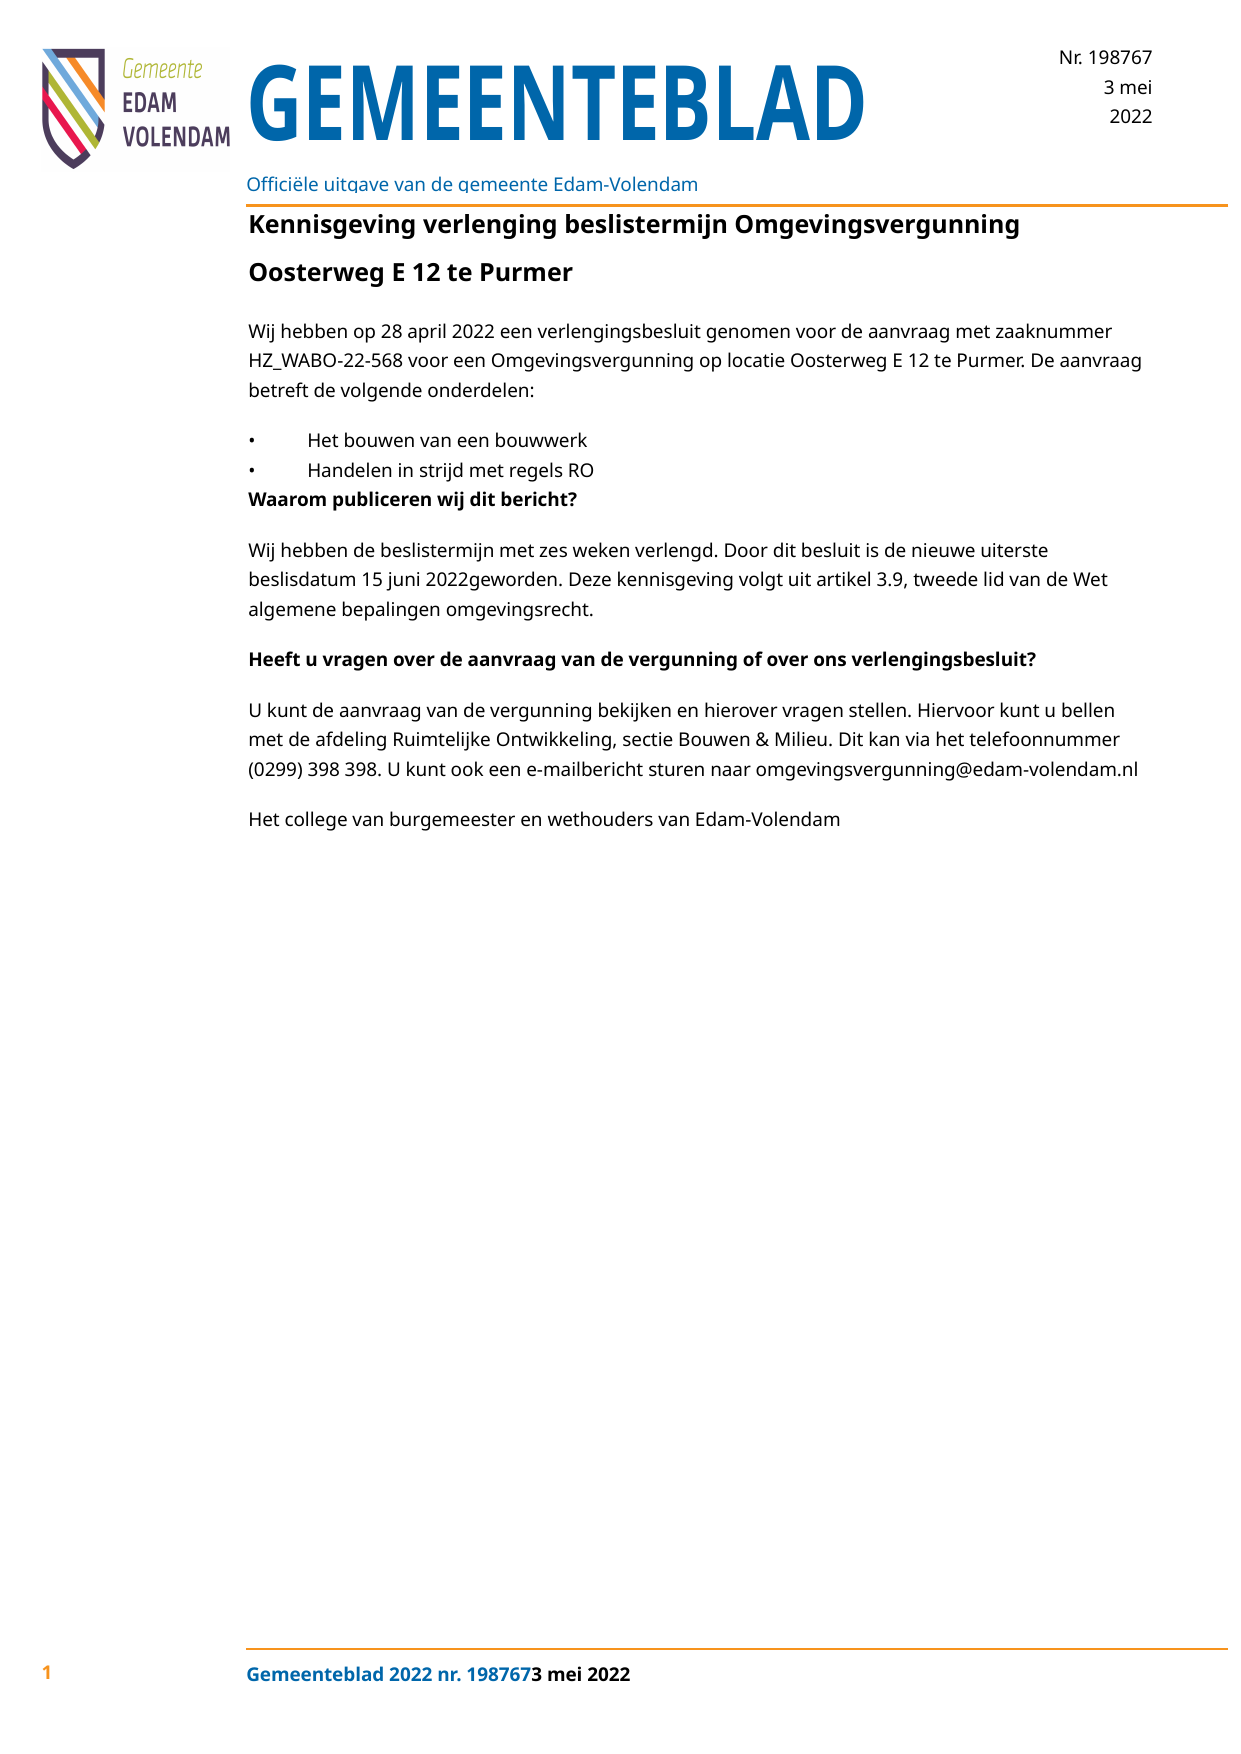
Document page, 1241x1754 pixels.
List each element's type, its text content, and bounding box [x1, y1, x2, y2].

text Heeft u vragen over de aanvraag van de vergunning of over ons verlengingsbesluit? [248, 647, 1152, 672]
text Waarom publiceren wij dit bericht? [248, 487, 1152, 512]
text Het college van burgemeester en wethouders van Edam-Volendam [248, 807, 1152, 832]
list Handelen in strijd met regels RO [248, 457, 1152, 483]
text Wij hebben de beslistermijn met zes weken verlengd. Door dit besluit is de nieuwe uiterste beslisdatum 15 juni 2022geworden. Deze kennisgeving volgt uit artikel 3.9, tweede lid van de Wet algemene bepalingen omgevingsrecht. [248, 537, 1152, 622]
text Kennisgeving verlenging beslistermijn Omgevingsvergunning Oosterweg E 12 te Purmer [248, 207, 1152, 288]
picture [41, 47, 231, 172]
list Het bouwen van een bouwwerk [248, 427, 1152, 453]
text Wij hebben op 28 april 2022 een verlengingsbesluit genomen voor de aanvraag met zaaknummer HZ_WABO-22-568 voor een Omgevingsvergunning op locatie Oosterweg E 12 te Purmer. De aanvraag betreft de volgende onderdelen: [248, 318, 1152, 403]
text U kunt de aanvraag van de vergunning bekijken en hierover vragen stellen. Hiervoor kunt u bellen met de afdeling Ruimtelijke Ontwikkeling, sectie Bouwen & Milieu. Dit kan via het telefoonnummer (0299) 398 398. U kunt ook een e-mailbericht sturen naar omgevingsvergunning@edam-volendam.nl [248, 697, 1152, 782]
